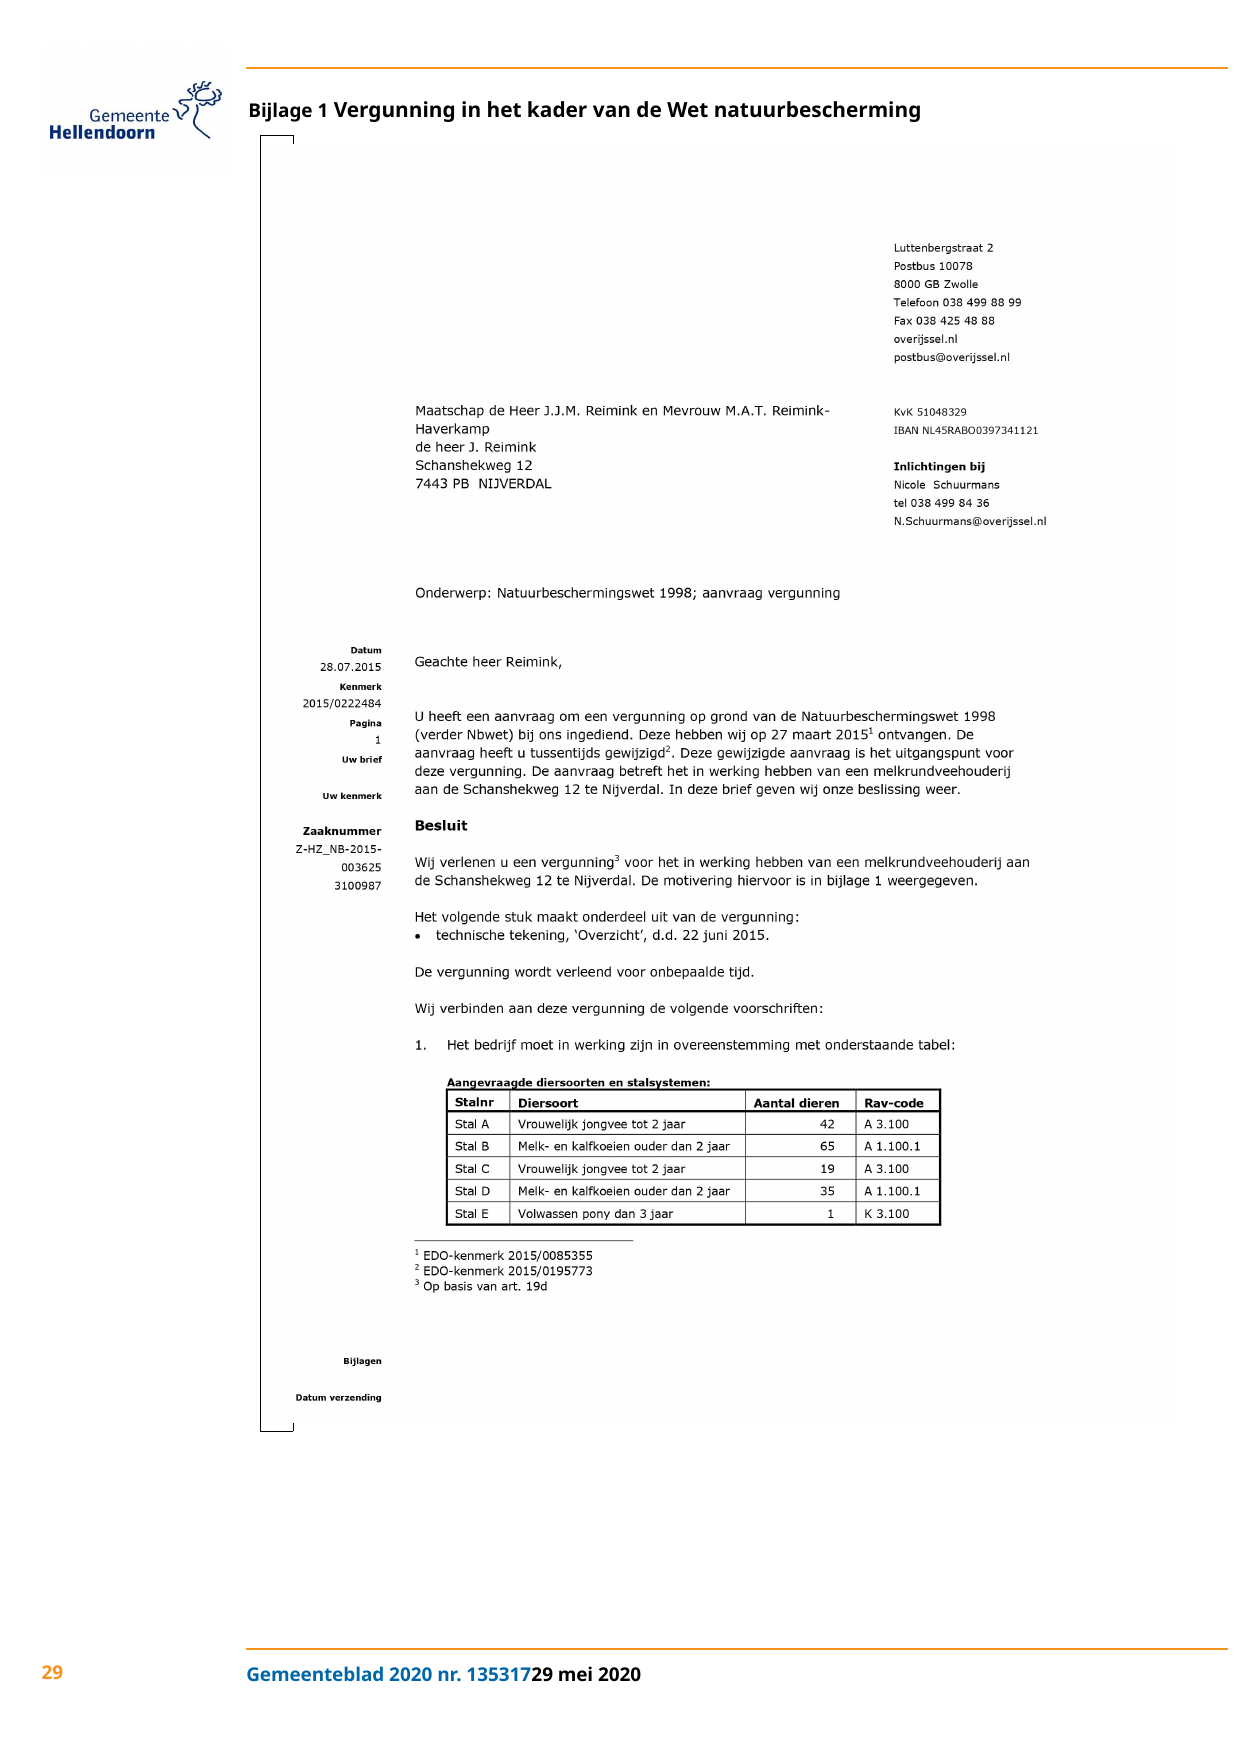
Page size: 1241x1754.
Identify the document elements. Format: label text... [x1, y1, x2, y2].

picture [268, 144, 1173, 1423]
text Bijlage 1 Vergunning in het kader van de Wet natuurbescherming [248, 95, 1152, 123]
picture [41, 47, 231, 172]
